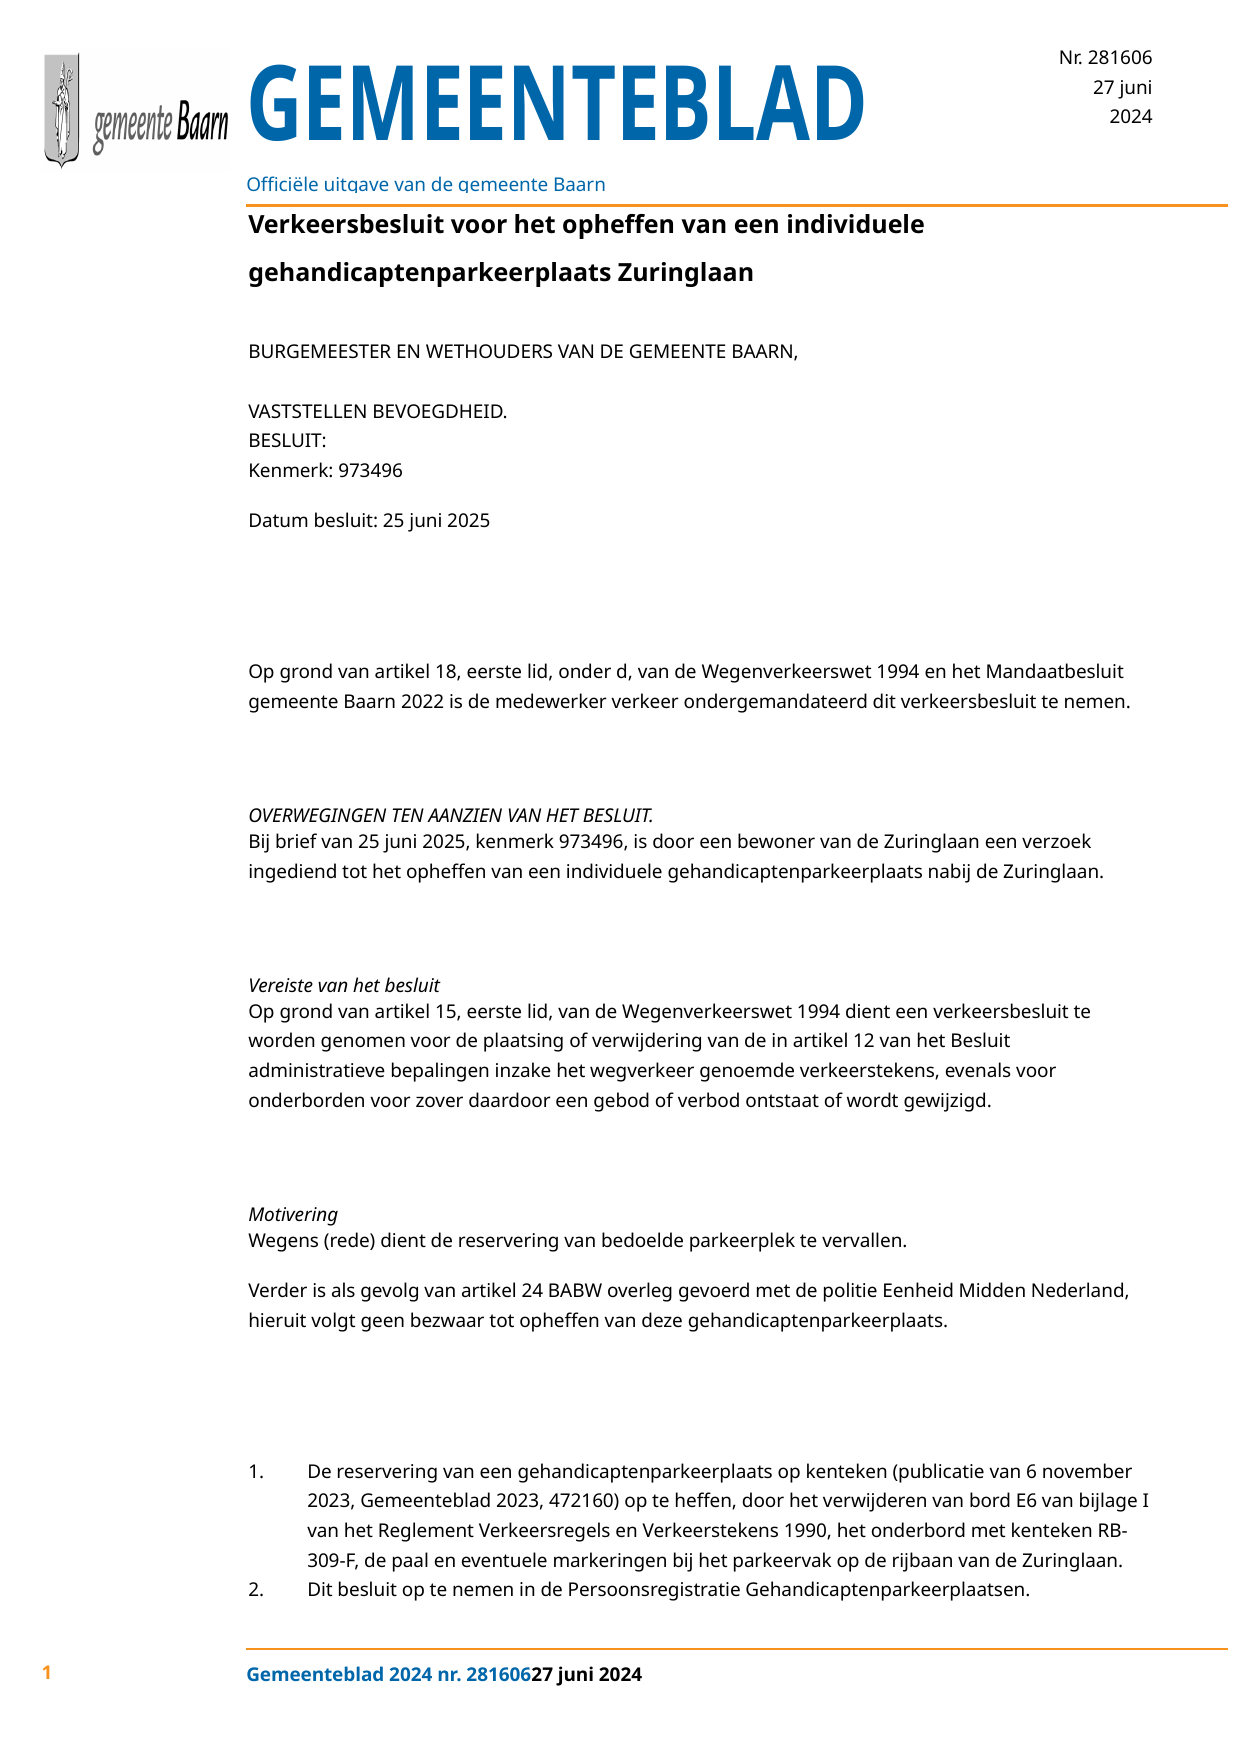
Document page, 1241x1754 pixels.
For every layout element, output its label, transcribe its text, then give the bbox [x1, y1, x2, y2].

picture [41, 47, 231, 172]
text Op grond van artikel 18, eerste lid, onder d, van de Wegenverkeerswet 1994 en het Mandaatbesluit gemeente Baarn 2022 is de medewerker verkeer ondergemandateerd dit verkeersbesluit te nemen. [248, 659, 1152, 714]
text Motivering [248, 1201, 1152, 1227]
text Op grond van artikel 15, eerste lid, van de Wegenverkeerswet 1994 dient een verkeersbesluit te worden genomen voor de plaatsing of verwijdering van de in artikel 12 van het Besluit administratieve bepalingen inzake het wegverkeer genoemde verkeerstekens, evenals voor onderborden voor zover daardoor een gebod of verbod ontstaat of wordt gewijzigd. [248, 998, 1152, 1112]
text Wegens (rede) dient de reservering van bedoelde parkeerplek te vervallen. [248, 1227, 1152, 1253]
text BURGEMEESTER EN WETHOUDERS VAN DE GEMEENTE BAARN, [248, 339, 1152, 364]
text BESLUIT: [248, 427, 1152, 453]
text Vereiste van het besluit [248, 972, 1152, 998]
text VASTSTELLEN BEVOEGDHEID. [248, 398, 1152, 423]
text Verder is als gevolg van artikel 24 BABW overleg gevoerd met de politie Eenheid Midden Nederland, hieruit volgt geen bezwaar tot opheffen van deze gehandicaptenparkeerplaats. [248, 1277, 1152, 1333]
text Kenmerk: 973496 [248, 457, 1152, 483]
text OVERWEGINGEN TEN AANZIEN VAN HET BESLUIT. [248, 803, 1152, 828]
list De reservering van een gehandicaptenparkeerplaats op kenteken (publicatie van 6 november 2023, Gemeenteblad 2023, 472160) op te heffen, door het verwijderen van bord E6 van bijlage I van het Reglement Verkeersregels en Verkeerstekens 1990, het onderbord met kenteken RB-309-F, de paal en eventuele markeringen bij het parkeervak op de rijbaan van de Zuringlaan. [248, 1458, 1152, 1573]
text Datum besluit: 25 juni 2025 [248, 507, 1152, 533]
text Verkeersbesluit voor het opheffen van een individuele gehandicaptenparkeerplaats Zuringlaan [248, 207, 1152, 288]
text Bij brief van 25 juni 2025, kenmerk 973496, is door een bewoner van de Zuringlaan een verzoek ingediend tot het opheffen van een individuele gehandicaptenparkeerplaats nabij de Zuringlaan. [248, 828, 1152, 884]
list Dit besluit op te nemen in de Persoonsregistratie Gehandicaptenparkeerplaatsen. [248, 1576, 1152, 1602]
